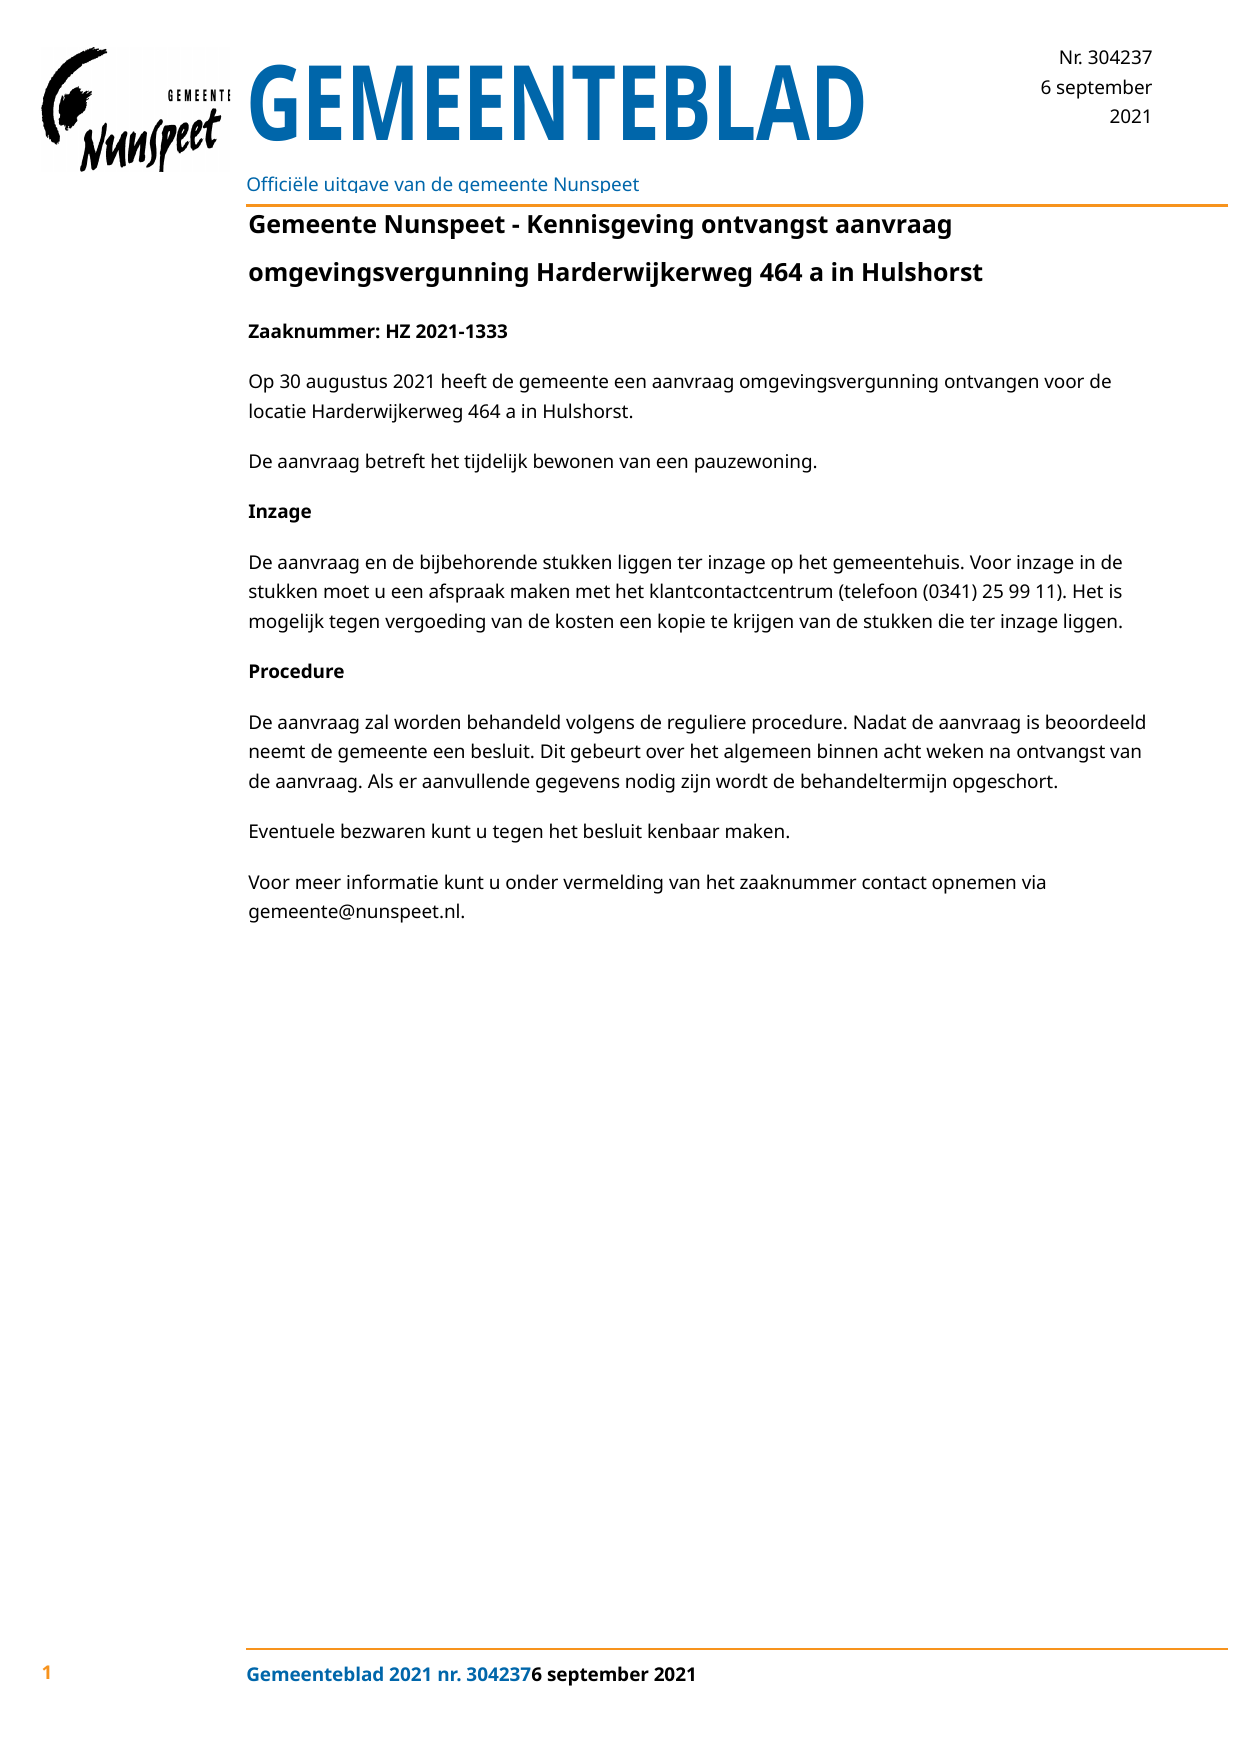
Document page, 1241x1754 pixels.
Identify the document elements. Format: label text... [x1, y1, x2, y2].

text Voor meer informatie kunt u onder vermelding van het zaaknummer contact opnemen via gemeente@nunspeet.nl. [248, 869, 1152, 924]
text Eventuele bezwaren kunt u tegen het besluit kenbaar maken. [248, 819, 1152, 844]
text Inzage [248, 499, 1152, 524]
text Zaaknummer: HZ 2021-1333 [248, 318, 1152, 344]
text De aanvraag en de bijbehorende stukken liggen ter inzage op het gemeentehuis. Voor inzage in de stukken moet u een afspraak maken met het klantcontactcentrum (telefoon (0341) 25 99 11). Het is mogelijk tegen vergoeding van de kosten een kopie te krijgen van de stukken die ter inzage liggen. [248, 549, 1152, 634]
picture [41, 47, 231, 172]
text Procedure [248, 659, 1152, 684]
text Gemeente Nunspeet - Kennisgeving ontvangst aanvraag omgevingsvergunning Harderwijkerweg 464 a in Hulshorst [248, 207, 1152, 288]
text De aanvraag zal worden behandeld volgens de reguliere procedure. Nadat de aanvraag is beoordeeld neemt de gemeente een besluit. Dit gebeurt over het algemeen binnen acht weken na ontvangst van de aanvraag. Als er aanvullende gegevens nodig zijn wordt de behandeltermijn opgeschort. [248, 709, 1152, 794]
text De aanvraag betreft het tijdelijk bewonen van een pauzewoning. [248, 448, 1152, 474]
text Op 30 augustus 2021 heeft de gemeente een aanvraag omgevingsvergunning ontvangen voor de locatie Harderwijkerweg 464 a in Hulshorst. [248, 368, 1152, 424]
